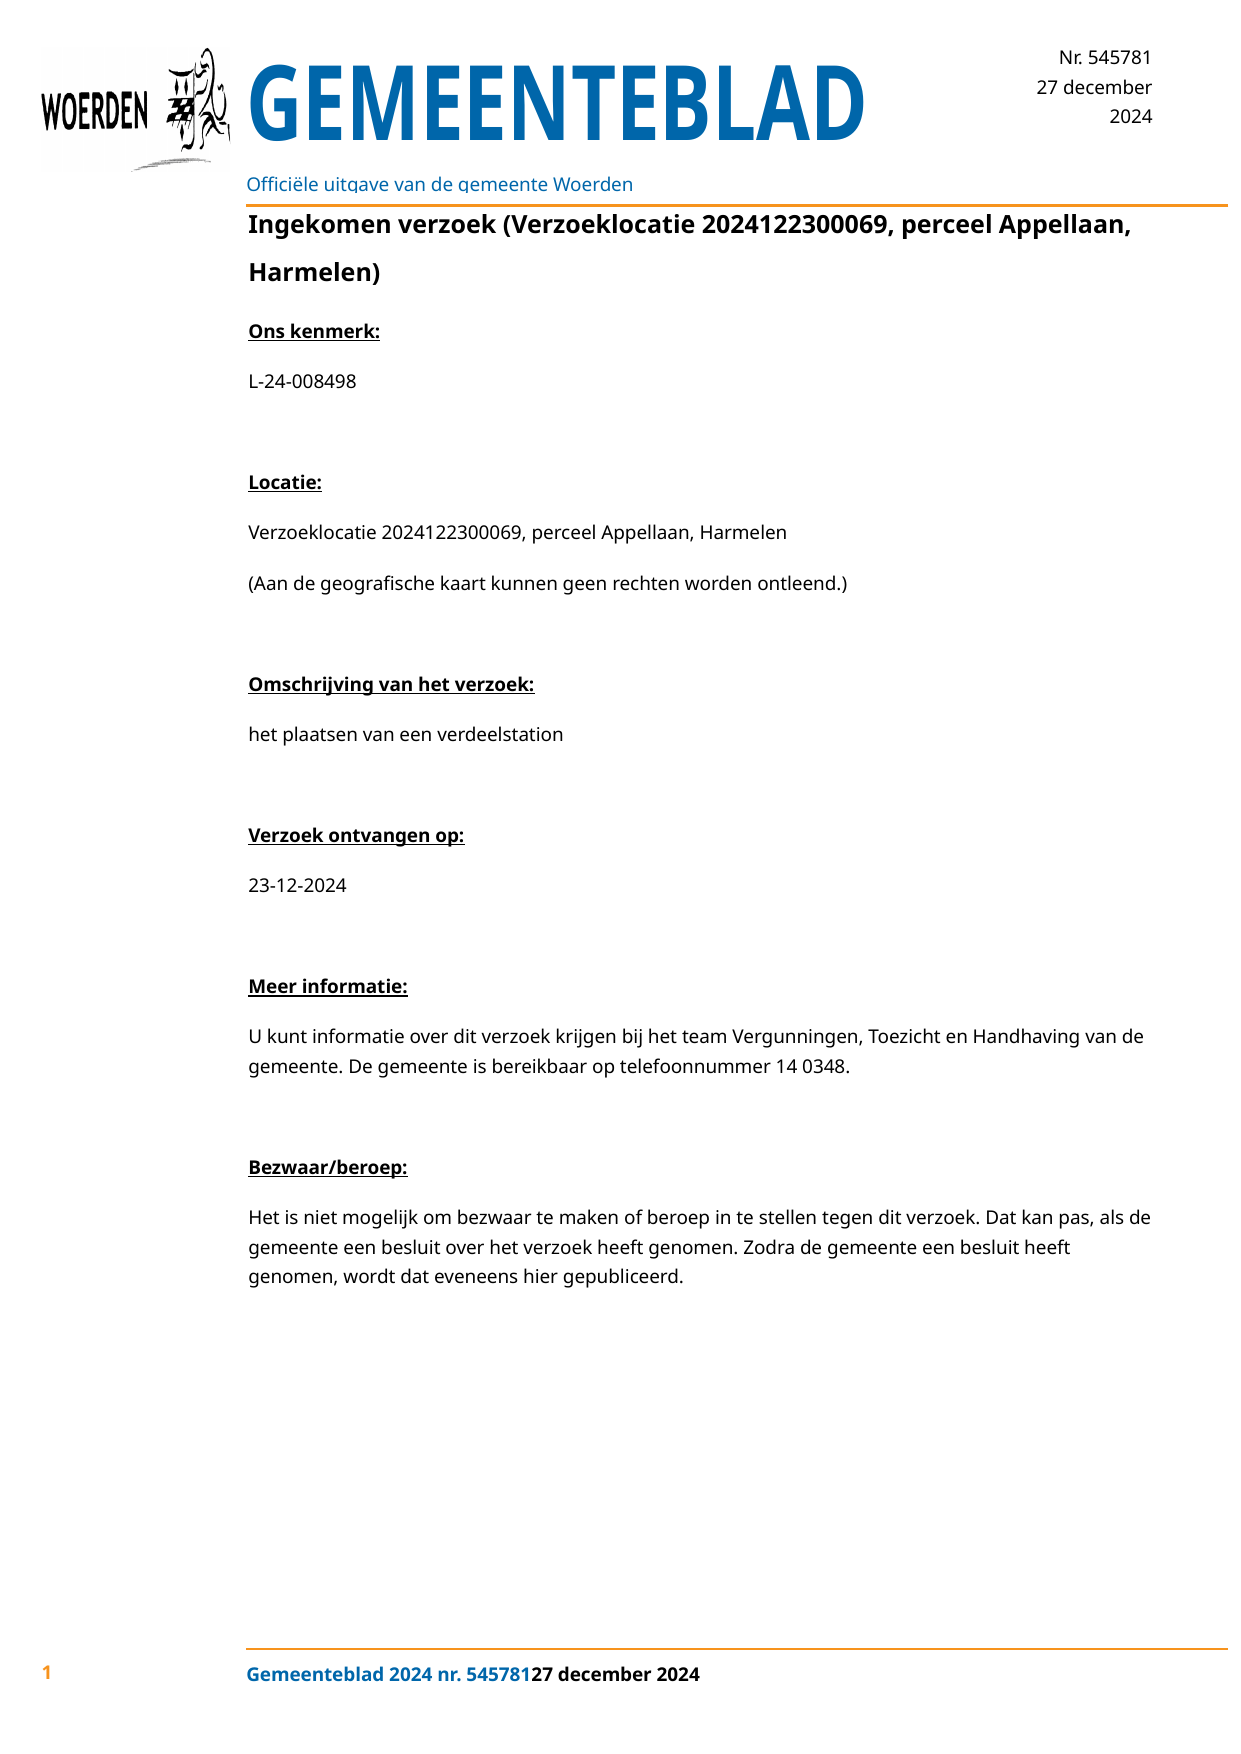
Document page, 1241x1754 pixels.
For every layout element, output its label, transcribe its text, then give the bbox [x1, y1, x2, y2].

text (Aan de geografische kaart kunnen geen rechten worden ontleend.) [248, 570, 1152, 596]
text Verzoeklocatie 2024122300069, perceel Appellaan, Harmelen [248, 519, 1152, 545]
text Ons kenmerk: [248, 318, 1152, 344]
text Locatie: [248, 469, 1152, 495]
text 23-12-2024 [248, 872, 1152, 898]
text Bezwaar/beroep: [248, 1154, 1152, 1180]
text Ingekomen verzoek (Verzoeklocatie 2024122300069, perceel Appellaan, Harmelen) [248, 207, 1152, 288]
text Verzoek ontvangen op: [248, 822, 1152, 848]
text Meer informatie: [248, 973, 1152, 999]
text Omschrijving van het verzoek: [248, 671, 1152, 697]
picture [41, 47, 231, 172]
text het plaatsen van een verdeelstation [248, 721, 1152, 747]
text Het is niet mogelijk om bezwaar te maken of beroep in te stellen tegen dit verzoek. Dat kan pas, als de gemeente een besluit over het verzoek heeft genomen. Zodra de gemeente een besluit heeft genomen, wordt dat eveneens hier gepubliceerd. [248, 1204, 1152, 1289]
text L-24-008498 [248, 368, 1152, 394]
text U kunt informatie over dit verzoek krijgen bij het team Vergunningen, Toezicht en Handhaving van de gemeente. De gemeente is bereikbaar op telefoonnummer 14 0348. [248, 1024, 1152, 1079]
